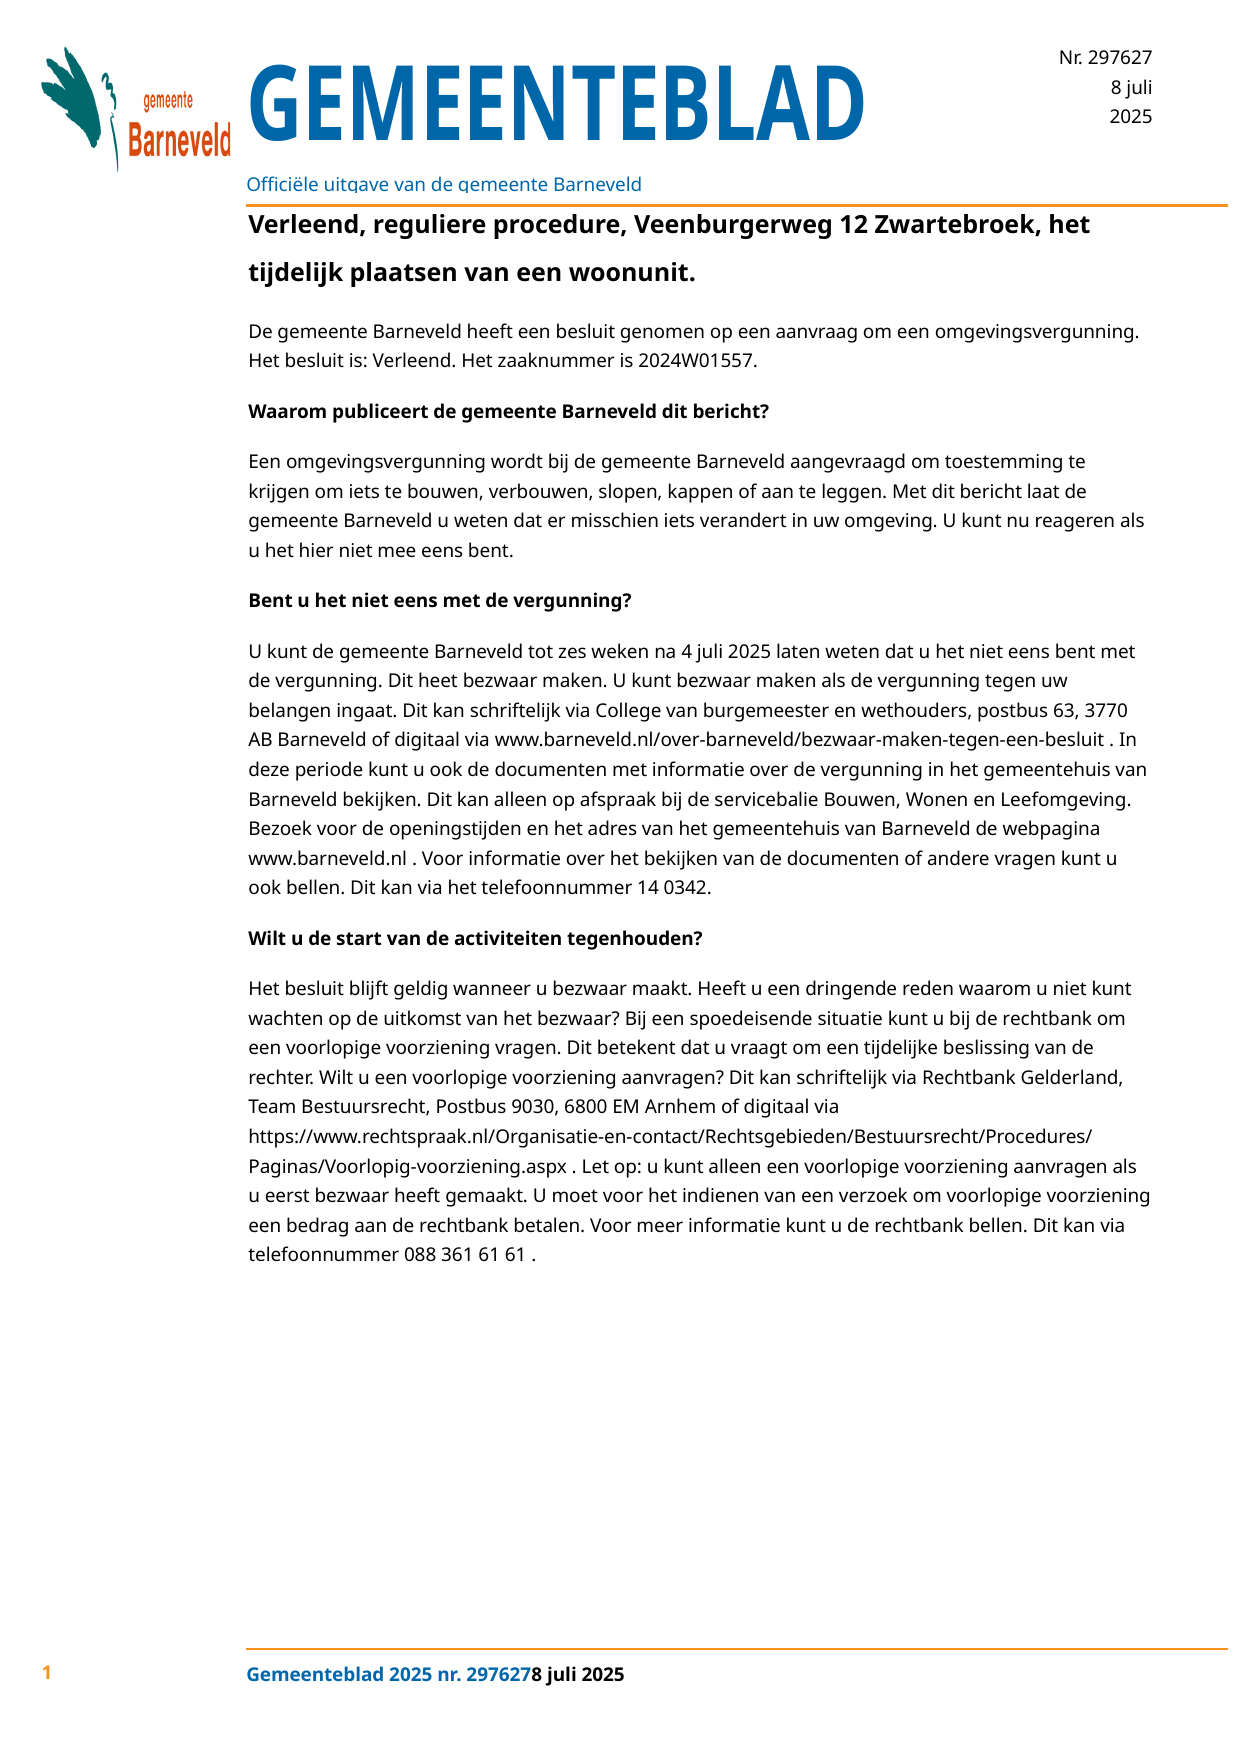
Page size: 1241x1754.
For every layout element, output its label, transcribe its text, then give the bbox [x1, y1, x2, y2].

text Bent u het niet eens met de vergunning? [248, 587, 1152, 613]
text Waarom publiceert de gemeente Barneveld dit bericht? [248, 398, 1152, 424]
text Een omgevingsvergunning wordt bij de gemeente Barneveld aangevraagd om toestemming te krijgen om iets te bouwen, verbouwen, slopen, kappen of aan te leggen. Met dit bericht laat de gemeente Barneveld u weten dat er misschien iets verandert in uw omgeving. U kunt nu reageren als u het hier niet mee eens bent. [248, 448, 1152, 563]
text Wilt u de start van de activiteiten tegenhouden? [248, 925, 1152, 951]
text De gemeente Barneveld heeft een besluit genomen op een aanvraag om een omgevingsvergunning. Het besluit is: Verleend. Het zaaknummer is 2024W01557. [248, 318, 1152, 373]
text U kunt de gemeente Barneveld tot zes weken na 4 juli 2025 laten weten dat u het niet eens bent met de vergunning. Dit heet bezwaar maken. U kunt bezwaar maken als de vergunning tegen uw belangen ingaat. Dit kan schriftelijk via College van burgemeester en wethouders, postbus 63, 3770 AB Barneveld of digitaal via www.barneveld.nl/over-barneveld/bezwaar-maken-tegen-een-besluit . In deze periode kunt u ook de documenten met informatie over de vergunning in het gemeentehuis van Barneveld bekijken. Dit kan alleen op afspraak bij de servicebalie Bouwen, Wonen en Leefomgeving. Bezoek voor de openingstijden en het adres van het gemeentehuis van Barneveld de webpagina www.barneveld.nl . Voor informatie over het bekijken van de documenten of andere vragen kunt u ook bellen. Dit kan via het telefoonnummer 14 0342. [248, 638, 1152, 900]
picture [41, 47, 231, 172]
text Verleend, reguliere procedure, Veenburgerweg 12 Zwartebroek, het tijdelijk plaatsen van een woonunit. [248, 207, 1152, 288]
text Het besluit blijft geldig wanneer u bezwaar maakt. Heeft u een dringende reden waarom u niet kunt wachten op de uitkomst van het bezwaar? Bij een spoedeisende situatie kunt u bij de rechtbank om een voorlopige voorziening vragen. Dit betekent dat u vraagt om een tijdelijke beslissing van de rechter. Wilt u een voorlopige voorziening aanvragen? Dit kan schriftelijk via Rechtbank Gelderland, Team Bestuursrecht, Postbus 9030, 6800 EM Arnhem of digitaal via https://www.rechtspraak.nl/Organisatie-en-contact/Rechtsgebieden/Bestuursrecht/Procedures/Paginas/Voorlopig-voorziening.aspx . Let op: u kunt alleen een voorlopige voorziening aanvragen als u eerst bezwaar heeft gemaakt. U moet voor het indienen van een verzoek om voorlopige voorziening een bedrag aan de rechtbank betalen. Voor meer informatie kunt u de rechtbank bellen. Dit kan via telefoonnummer 088 361 61 61 . [248, 975, 1152, 1267]
